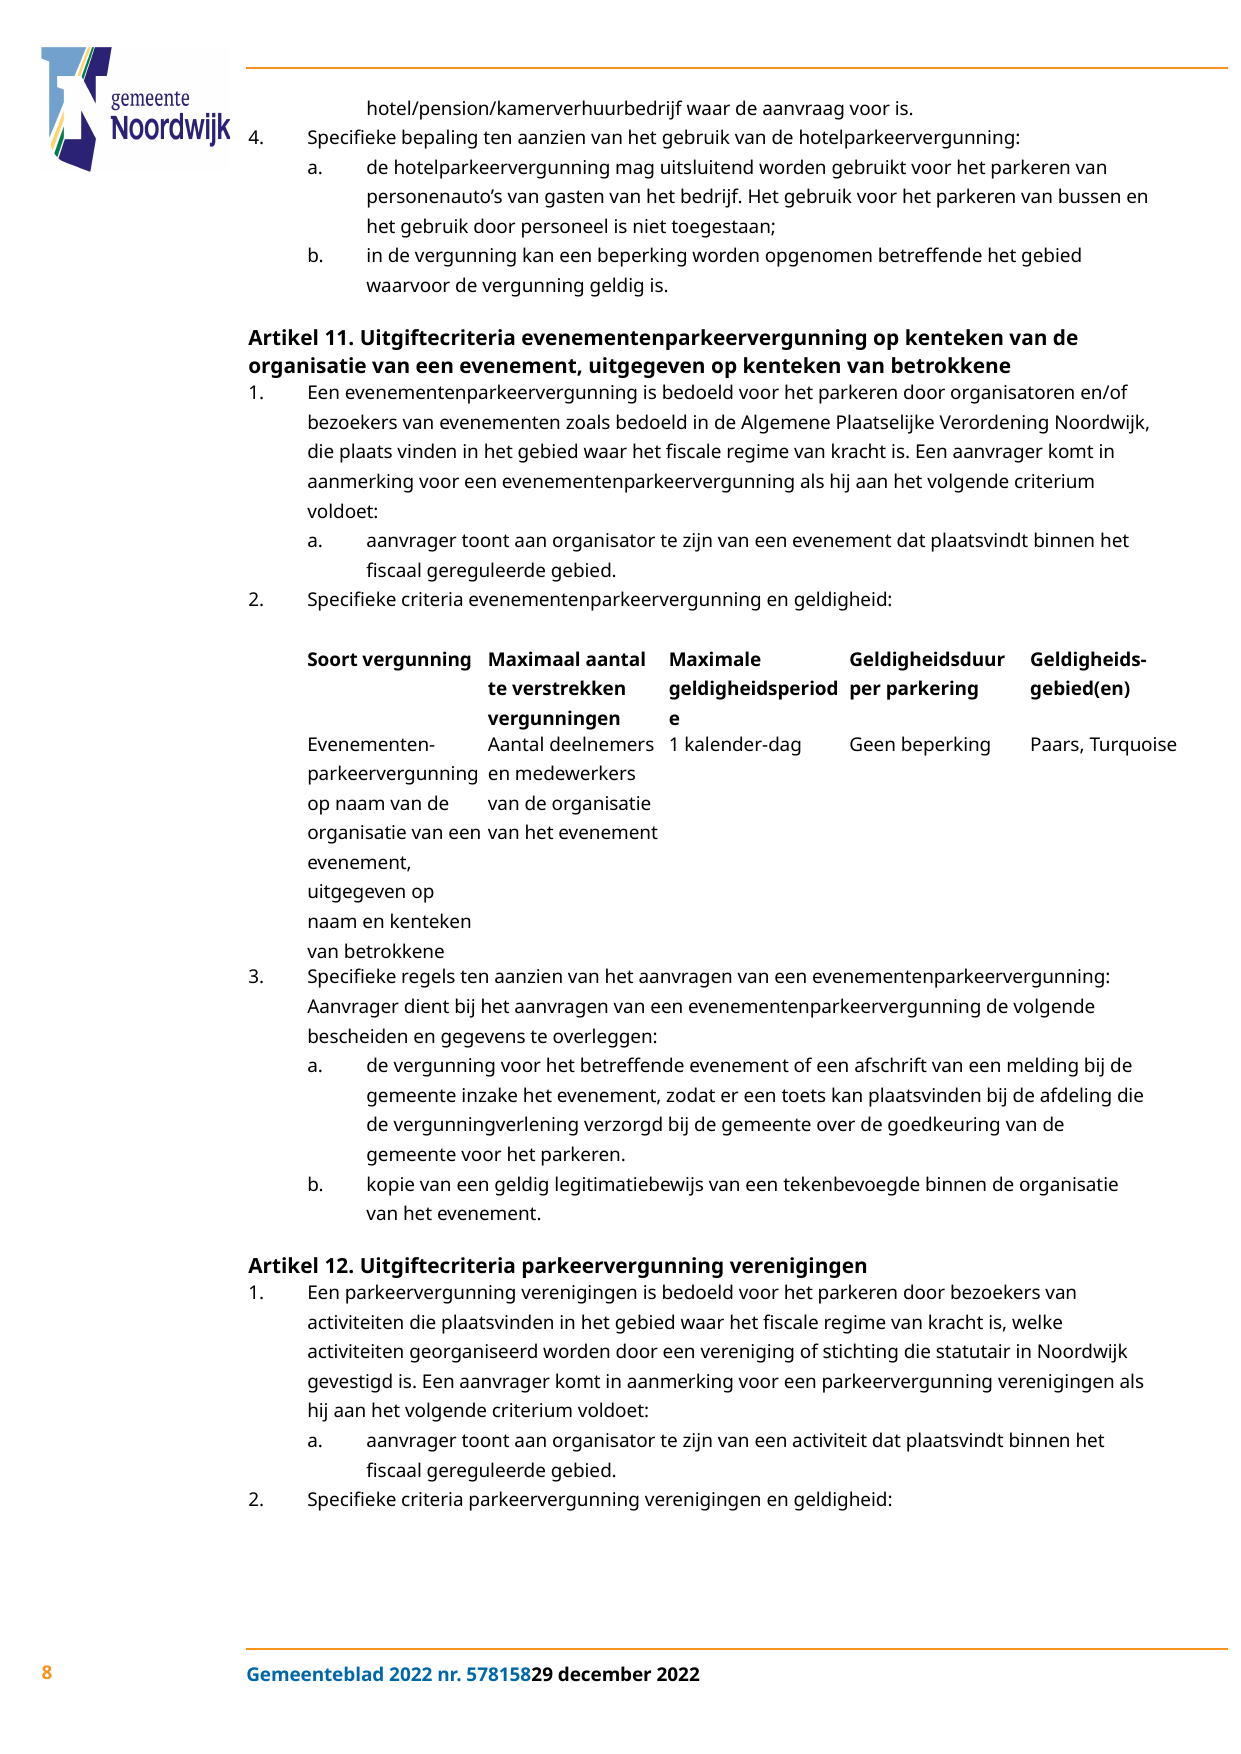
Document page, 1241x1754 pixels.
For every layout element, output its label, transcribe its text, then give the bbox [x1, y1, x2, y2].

picture [41, 47, 231, 172]
list Specifieke regels ten aanzien van het aanvragen van een evenementenparkeervergunning: [248, 964, 1152, 989]
table_cell 1 kalender-dag [669, 731, 849, 964]
table_header Geldigheidsduur per parkering [849, 646, 1030, 731]
list Aanvrager dient bij het aanvragen van een evenementenparkeervergunning de volgende bescheiden en gegevens te overleggen: [248, 993, 1152, 1049]
list kopie van een geldig legitimatiebewijs van een tekenbevoegde binnen de organisatie van het evenement. [307, 1171, 1152, 1226]
list hotel/pension/kamerverhuurbedrijf waar de aanvraag voor is. [307, 95, 1152, 121]
list aanvrager toont aan organisator te zijn van een evenement dat plaatsvindt binnen het fiscaal gereguleerde gebied. [307, 527, 1152, 583]
text Artikel 11. Uitgiftecriteria evenementenparkeervergunning op kenteken van de organisatie van een evenement, uitgegeven op kenteken van betrokkene [248, 323, 1152, 379]
table_header Geldigheids-gebied(en) [1030, 646, 1211, 731]
list de vergunning voor het betreffende evenement of een afschrift van een melding bij de gemeente inzake het evenement, zodat er een toets kan plaatsvinden bij de afdeling die de vergunningverlening verzorgd bij de gemeente over de goedkeuring van de gemeente voor het parkeren. [307, 1052, 1152, 1167]
list Specifieke criteria evenementenparkeervergunning en geldigheid: [248, 587, 1152, 612]
list aanvrager toont aan organisator te zijn van een activiteit dat plaatsvindt binnen het fiscaal gereguleerde gebied. [307, 1427, 1152, 1482]
text Artikel 12. Uitgiftecriteria parkeervergunning verenigingen [248, 1251, 1152, 1279]
table_cell Geen beperking [849, 731, 1030, 964]
table_cell Aantal deelnemers en medewerkers van de organisatie van het evenement [488, 731, 668, 964]
table_header Soort vergunning [307, 646, 488, 731]
list Specifieke bepaling ten aanzien van het gebruik van de hotelparkeervergunning: [248, 124, 1152, 150]
table_header Maximaal aantal te verstrekken vergunningen [488, 646, 668, 731]
table_cell Paars, Turquoise [1030, 731, 1211, 964]
table_header Maximale geldigheidsperiode [669, 646, 849, 731]
table_cell Evenementen-parkeervergunning op naam van de organisatie van een evenement, uitgegeven op naam en kenteken van betrokkene [307, 731, 488, 964]
list Specifieke criteria parkeervergunning verenigingen en geldigheid: [248, 1486, 1152, 1512]
list Een evenementenparkeervergunning is bedoeld voor het parkeren door organisatoren en/of bezoekers van evenementen zoals bedoeld in de Algemene Plaatselijke Verordening Noordwijk, die plaats vinden in het gebied waar het fiscale regime van kracht is. Een aanvrager komt in aanmerking voor een evenementenparkeervergunning als hij aan het volgende criterium voldoet: [248, 379, 1152, 524]
list de hotelparkeervergunning mag uitsluitend worden gebruikt voor het parkeren van personenauto’s van gasten van het bedrijf. Het gebruik voor het parkeren van bussen en het gebruik door personeel is niet toegestaan; [307, 154, 1152, 239]
list in de vergunning kan een beperking worden opgenomen betreffende het gebied waarvoor de vergunning geldig is. [307, 243, 1152, 298]
list Een parkeervergunning verenigingen is bedoeld voor het parkeren door bezoekers van activiteiten die plaatsvinden in het gebied waar het fiscale regime van kracht is, welke activiteiten georganiseerd worden door een vereniging of stichting die statutair in Noordwijk gevestigd is. Een aanvrager komt in aanmerking voor een parkeervergunning verenigingen als hij aan het volgende criterium voldoet: [248, 1279, 1152, 1423]
